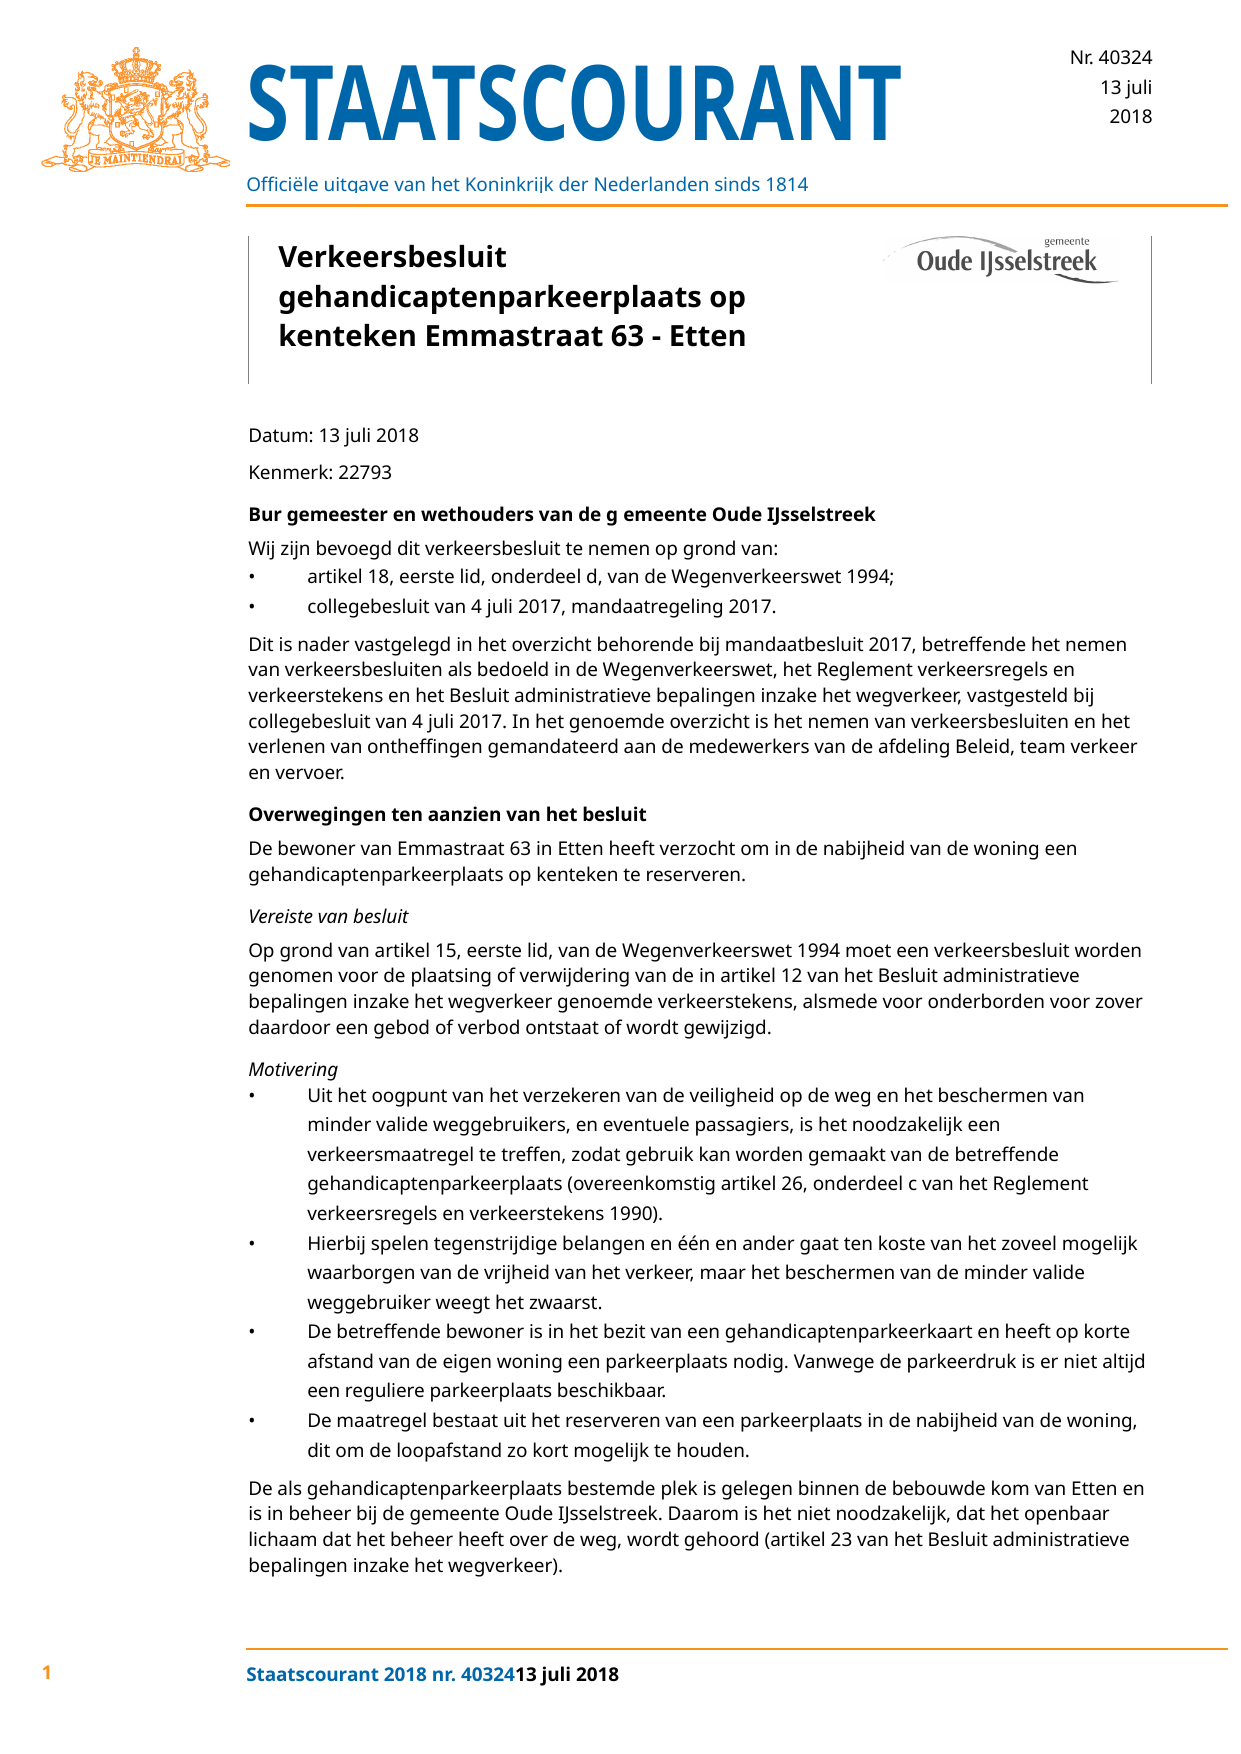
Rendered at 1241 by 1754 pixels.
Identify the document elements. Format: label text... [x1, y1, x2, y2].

text Bur gemeester en wethouders van de g emeente Oude IJsselstreek [248, 501, 1152, 527]
list De betreffende bewoner is in het bezit van een gehandicaptenparkeerkaart en heeft op korte afstand van de eigen woning een parkeerplaats nodig. Vanwege de parkeerdruk is er niet altijd een reguliere parkeerplaats beschikbaar. [248, 1318, 1152, 1403]
list De maatregel bestaat uit het reserveren van een parkeerplaats in de nabijheid van de woning, dit om de loopafstand zo kort mogelijk te houden. [248, 1407, 1152, 1462]
table_header [850, 236, 1151, 384]
text Op grond van artikel 15, eerste lid, van de Wegenverkeerswet 1994 moet een verkeersbesluit worden genomen voor de plaatsing of verwijdering van de in artikel 12 van het Besluit administratieve bepalingen inzake het wegverkeer genoemde verkeerstekens, alsmede voor onderborden voor zover daardoor een gebod of verbod ontstaat of wordt gewijzigd. [248, 937, 1152, 1040]
text De als gehandicaptenparkeerplaats bestemde plek is gelegen binnen de bebouwde kom van Etten en is in beheer bij de gemeente Oude IJsselstreek. Daarom is het niet noodzakelijk, dat het openbaar lichaam dat het beheer heeft over de weg, wordt gehoord (artikel 23 van het Besluit administratieve bepalingen inzake het wegverkeer). [248, 1475, 1152, 1578]
text Datum: 13 juli 2018 [248, 422, 1152, 448]
text Kenmerk: 22793 [248, 459, 1152, 485]
text De bewoner van Emmastraat 63 in Etten heeft verzocht om in de nabijheid van de woning een gehandicaptenparkeerplaats op kenteken te reserveren. [248, 835, 1152, 887]
list artikel 18, eerste lid, onderdeel d, van de Wegenverkeerswet 1994; [248, 563, 1152, 589]
text Overwegingen ten aanzien van het besluit [248, 801, 1152, 827]
picture [882, 236, 1119, 284]
text Wij zijn bevoegd dit verkeersbesluit te nemen op grond van: [248, 535, 1152, 561]
list Hierbij spelen tegenstrijdige belangen en één en ander gaat ten koste van het zoveel mogelijk waarborgen van de vrijheid van het verkeer, maar het beschermen van de minder valide weggebruiker weegt het zwaarst. [248, 1230, 1152, 1314]
table_header Verkeersbesluit gehandicaptenparkeerplaats op kenteken Emmastraat 63 - Etten [249, 236, 850, 384]
list collegebesluit van 4 juli 2017, mandaatregeling 2017. [248, 593, 1152, 618]
text Motivering [248, 1056, 1152, 1082]
text Dit is nader vastgelegd in het overzicht behorende bij mandaatbesluit 2017, betreffende het nemen van verkeersbesluiten als bedoeld in de Wegenverkeerswet, het Reglement verkeersregels en verkeerstekens en het Besluit administratieve bepalingen inzake het wegverkeer, vastgesteld bij collegebesluit van 4 juli 2017. In het genoemde overzicht is het nemen van verkeersbesluiten en het verlenen van ontheffingen gemandateerd aan de medewerkers van de afdeling Beleid, team verkeer en vervoer. [248, 631, 1152, 785]
picture [41, 47, 231, 172]
list Uit het oogpunt van het verzekeren van de veiligheid op de weg en het beschermen van minder valide weggebruikers, en eventuele passagiers, is het noodzakelijk een verkeersmaatregel te treffen, zodat gebruik kan worden gemaakt van de betreffende gehandicaptenparkeerplaats (overeenkomstig artikel 26, onderdeel c van het Reglement verkeersregels en verkeerstekens 1990). [248, 1082, 1152, 1226]
text Vereiste van besluit [248, 903, 1152, 929]
